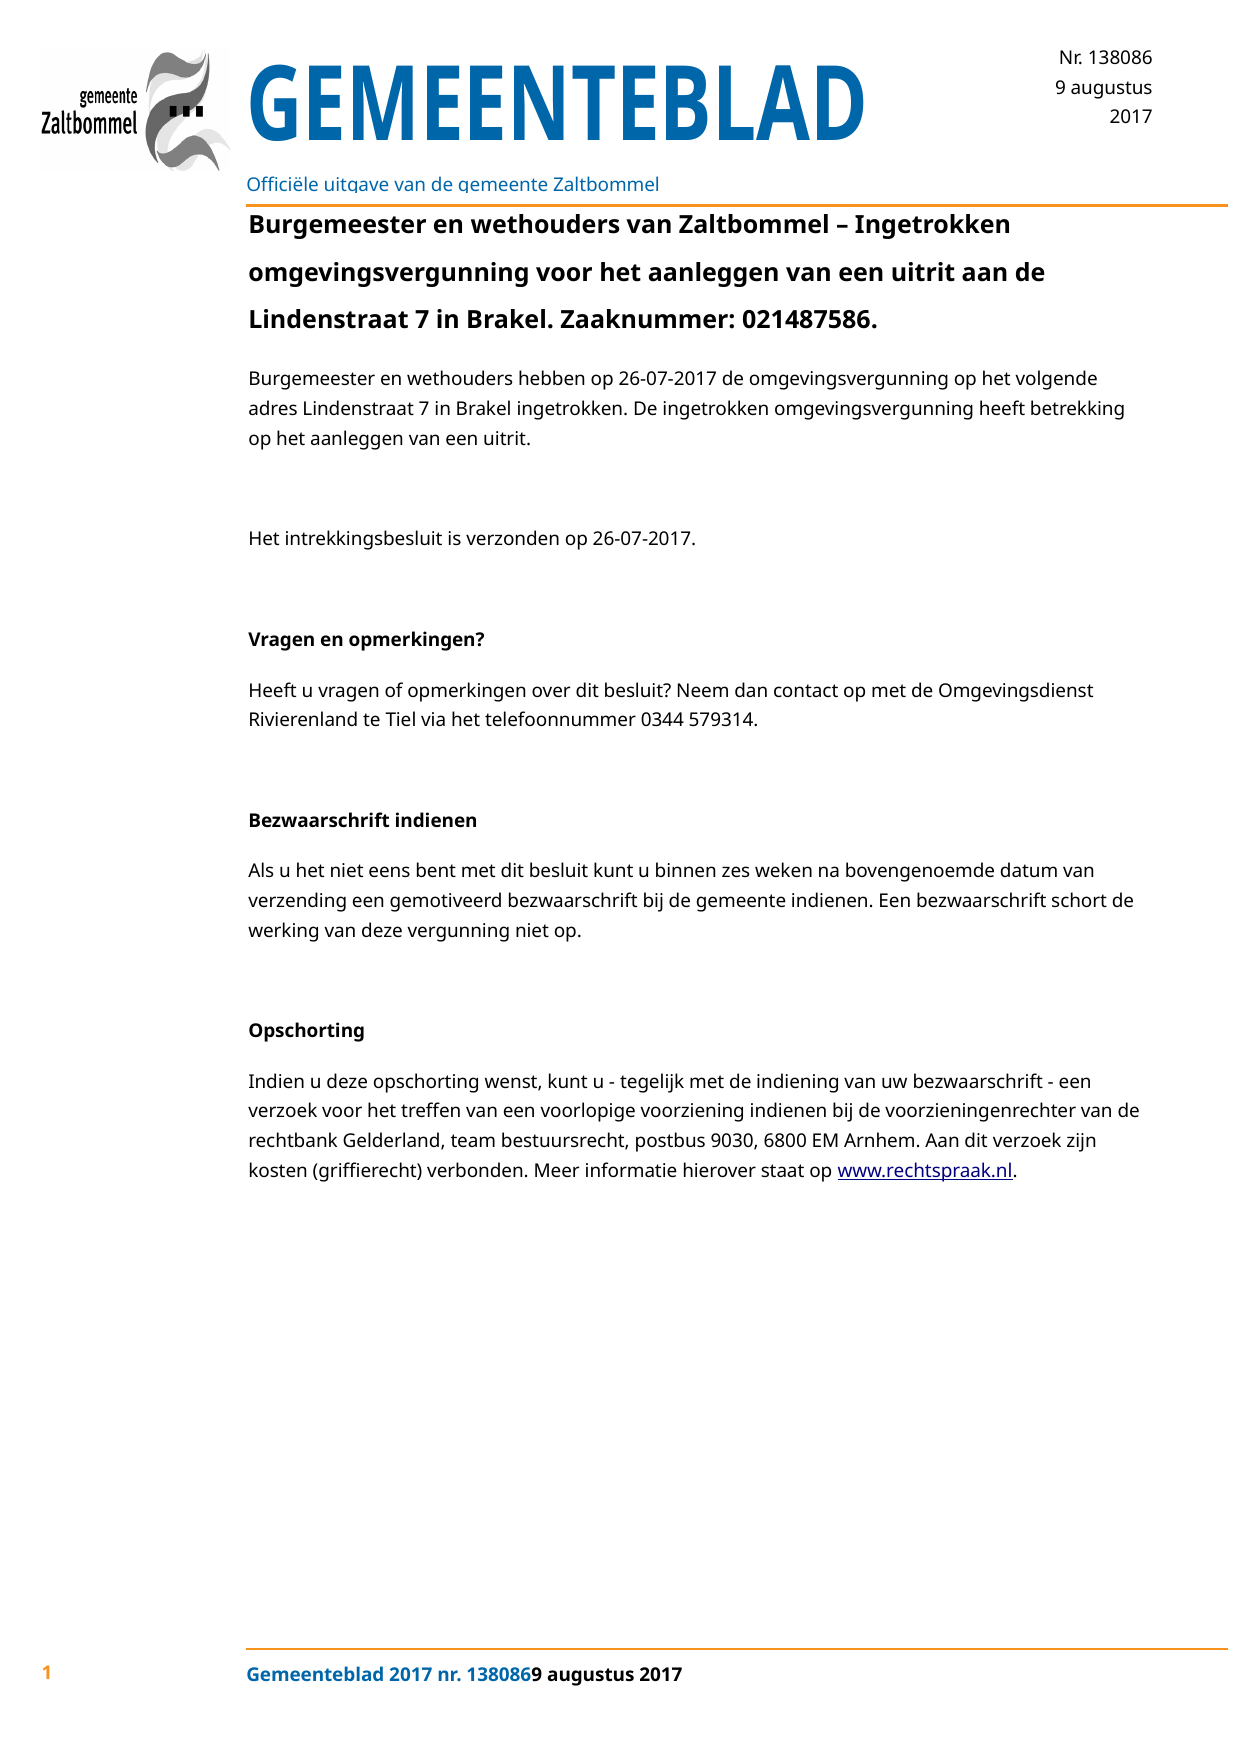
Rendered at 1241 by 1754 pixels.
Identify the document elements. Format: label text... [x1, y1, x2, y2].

picture [41, 47, 231, 172]
text Vragen en opmerkingen? [248, 626, 1152, 652]
text Het intrekkingsbesluit is verzonden op 26-07-2017. [248, 526, 1152, 551]
text Indien u deze opschorting wenst, kunt u - tegelijk met de indiening van uw bezwaarschrift - een verzoek voor het treffen van een voorlopige voorziening indienen bij de voorzieningenrechter van de rechtbank Gelderland, team bestuursrecht, postbus 9030, 6800 EM Arnhem. Aan dit verzoek zijn kosten (griffierecht) verbonden. Meer informatie hierover staat op www.rechtspraak.nl. [248, 1068, 1152, 1182]
text Opschorting [248, 1018, 1152, 1043]
text Heeft u vragen of opmerkingen over dit besluit? Neem dan contact op met de Omgevingsdienst Rivierenland te Tiel via het telefoonnummer 0344 579314. [248, 677, 1152, 732]
text Burgemeester en wethouders van Zaltbommel – Ingetrokken omgevingsvergunning voor het aanleggen van een uitrit aan de Lindenstraat 7 in Brakel. Zaaknummer: 021487586. [248, 207, 1152, 336]
text Als u het niet eens bent met dit besluit kunt u binnen zes weken na bovengenoemde datum van verzending een gemotiveerd bezwaarschrift bij de gemeente indienen. Een bezwaarschrift schort de werking van deze vergunning niet op. [248, 858, 1152, 942]
text Burgemeester en wethouders hebben op 26-07-2017 de omgevingsvergunning op het volgende adres Lindenstraat 7 in Brakel ingetrokken. De ingetrokken omgevingsvergunning heeft betrekking op het aanleggen van een uitrit. [248, 366, 1152, 450]
text Bezwaarschrift indienen [248, 807, 1152, 833]
